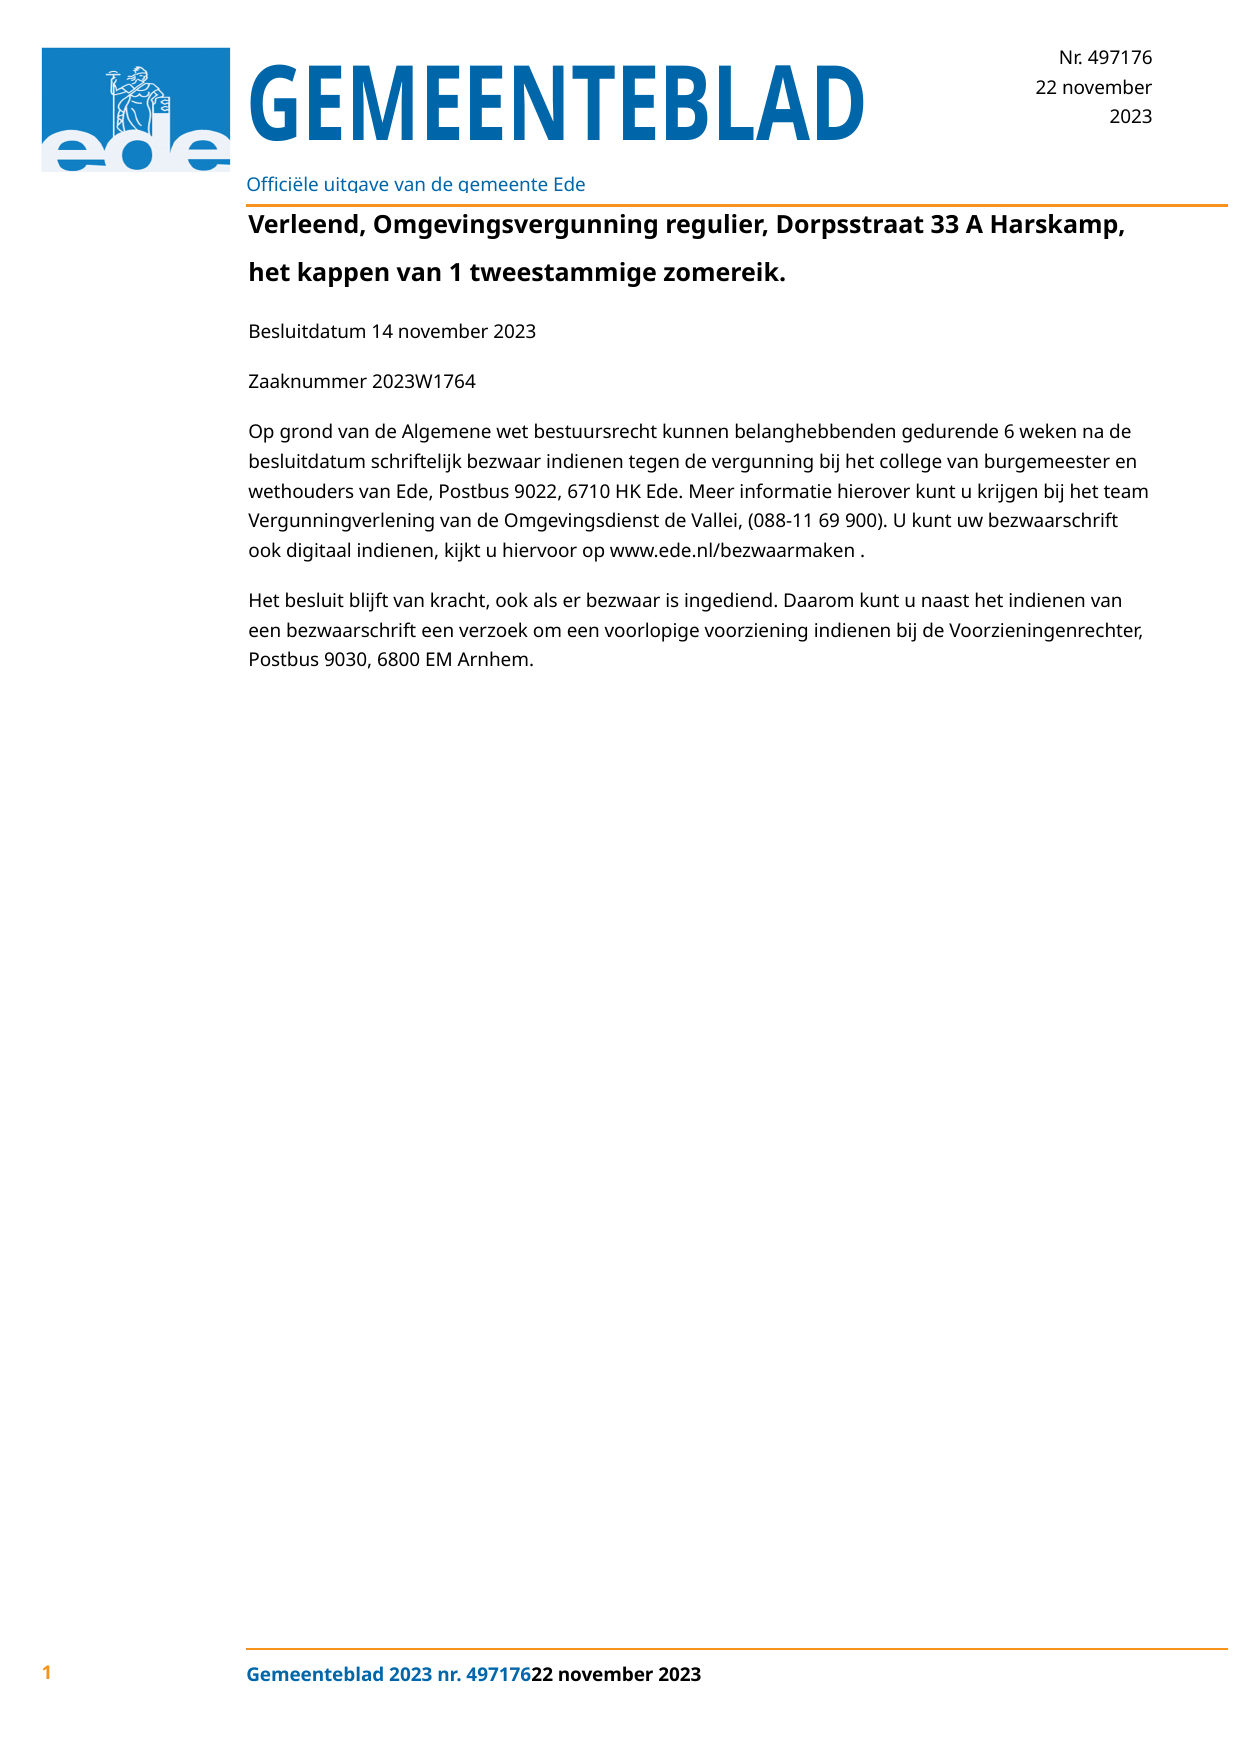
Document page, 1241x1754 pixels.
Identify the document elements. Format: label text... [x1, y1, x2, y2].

text Zaaknummer 2023W1764 [248, 368, 1152, 394]
text Het besluit blijft van kracht, ook als er bezwaar is ingediend. Daarom kunt u naast het indienen van een bezwaarschrift een verzoek om een voorlopige voorziening indienen bij de Voorzieningenrechter, Postbus 9030, 6800 EM Arnhem. [248, 587, 1152, 672]
text Besluitdatum 14 november 2023 [248, 318, 1152, 344]
picture [41, 47, 231, 172]
text Verleend, Omgevingsvergunning regulier, Dorpsstraat 33 A Harskamp, het kappen van 1 tweestammige zomereik. [248, 207, 1152, 288]
text Op grond van de Algemene wet bestuursrecht kunnen belanghebbenden gedurende 6 weken na de besluitdatum schriftelijk bezwaar indienen tegen de vergunning bij het college van burgemeester en wethouders van Ede, Postbus 9022, 6710 HK Ede. Meer informatie hierover kunt u krijgen bij het team Vergunningverlening van de Omgevingsdienst de Vallei, (088-11 69 900). U kunt uw bezwaarschrift ook digitaal indienen, kijkt u hiervoor op www.ede.nl/bezwaarmaken . [248, 419, 1152, 563]
